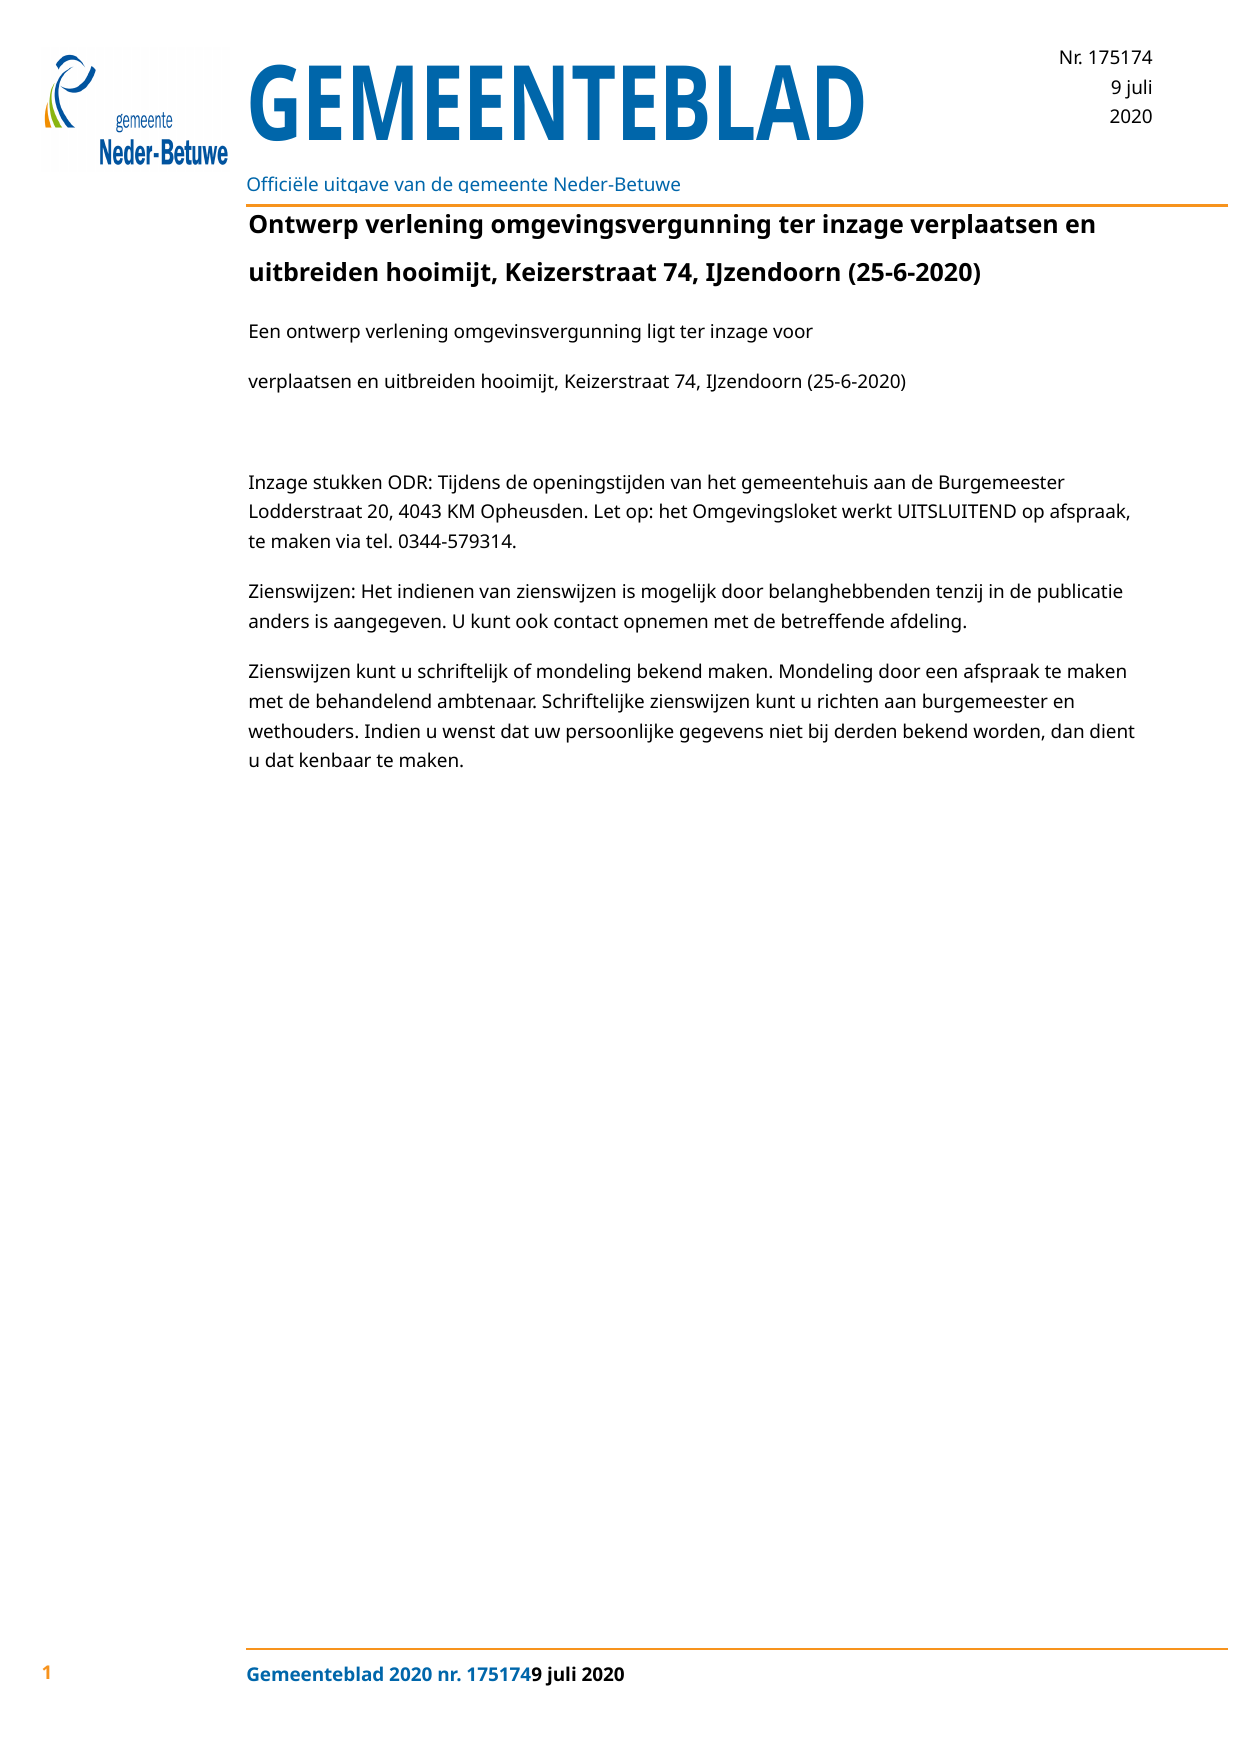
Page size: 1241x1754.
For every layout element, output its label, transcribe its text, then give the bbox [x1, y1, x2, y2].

text Ontwerp verlening omgevingsvergunning ter inzage verplaatsen en uitbreiden hooimijt, Keizerstraat 74, IJzendoorn (25-6-2020) [248, 207, 1152, 288]
text Een ontwerp verlening omgevinsvergunning ligt ter inzage voor [248, 318, 1152, 344]
text Inzage stukken ODR: Tijdens de openingstijden van het gemeentehuis aan de Burgemeester Lodderstraat 20, 4043 KM Opheusden. Let op: het Omgevingsloket werkt UITSLUITEND op afspraak, te maken via tel. 0344-579314. [248, 469, 1152, 554]
text Zienswijzen: Het indienen van zienswijzen is mogelijk door belanghebbenden tenzij in de publicatie anders is aangegeven. U kunt ook contact opnemen met de betreffende afdeling. [248, 579, 1152, 634]
text Zienswijzen kunt u schriftelijk of mondeling bekend maken. Mondeling door een afspraak te maken met de behandelend ambtenaar. Schriftelijke zienswijzen kunt u richten aan burgemeester en wethouders. Indien u wenst dat uw persoonlijke gegevens niet bij derden bekend worden, dan dient u dat kenbaar te maken. [248, 659, 1152, 773]
picture [41, 47, 231, 172]
text verplaatsen en uitbreiden hooimijt, Keizerstraat 74, IJzendoorn (25-6-2020) [248, 368, 1152, 394]
